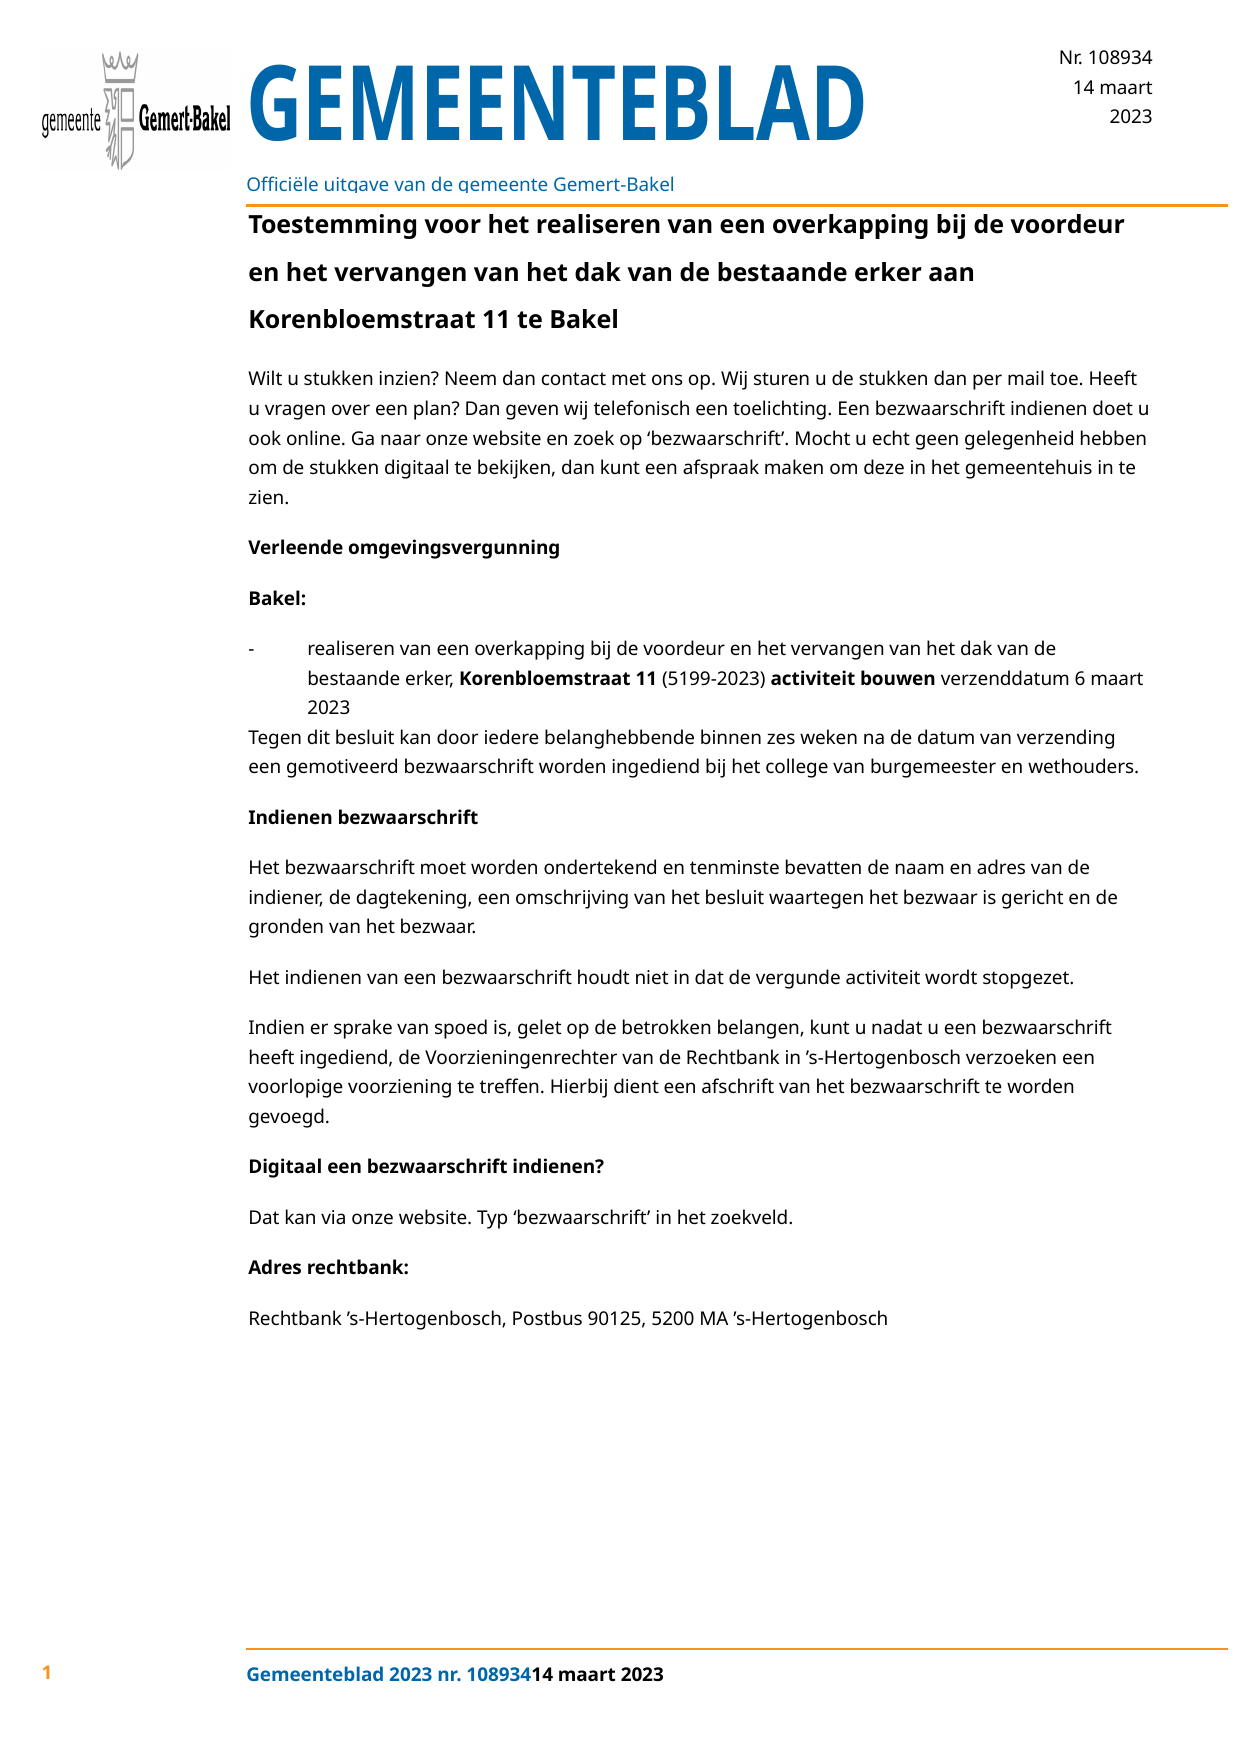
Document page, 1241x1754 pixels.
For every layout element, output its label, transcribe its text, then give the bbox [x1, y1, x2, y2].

list realiseren van een overkapping bij de voordeur en het vervangen van het dak van de bestaande erker, Korenbloemstraat 11 (5199-2023) activiteit bouwen verzenddatum 6 maart 2023 [248, 635, 1152, 720]
text Verleende omgevingsvergunning [248, 534, 1152, 560]
text Rechtbank ’s-Hertogenbosch, Postbus 90125, 5200 MA ’s-Hertogenbosch [248, 1305, 1152, 1330]
text Adres rechtbank: [248, 1254, 1152, 1280]
picture [41, 47, 231, 172]
text Indien er sprake van spoed is, gelet op de betrokken belangen, kunt u nadat u een bezwaarschrift heeft ingediend, de Voorzieningenrechter van de Rechtbank in ’s-Hertogenbosch verzoeken een voorlopige voorziening te treffen. Hierbij dient een afschrift van het bezwaarschrift te worden gevoegd. [248, 1014, 1152, 1129]
text Toestemming voor het realiseren van een overkapping bij de voordeur en het vervangen van het dak van de bestaande erker aan Korenbloemstraat 11 te Bakel [248, 207, 1152, 336]
text Dat kan via onze website. Typ ‘bezwaarschrift’ in het zoekveld. [248, 1204, 1152, 1229]
text Tegen dit besluit kan door iedere belanghebbende binnen zes weken na de datum van verzending een gemotiveerd bezwaarschrift worden ingediend bij het college van burgemeester en wethouders. [248, 724, 1152, 779]
text Wilt u stukken inzien? Neem dan contact met ons op. Wij sturen u de stukken dan per mail toe. Heeft u vragen over een plan? Dan geven wij telefonisch een toelichting. Een bezwaarschrift indienen doet u ook online. Ga naar onze website en zoek op ‘bezwaarschrift’. Mocht u echt geen gelegenheid hebben om de stukken digitaal te bekijken, dan kunt een afspraak maken om deze in het gemeentehuis in te zien. [248, 366, 1152, 509]
text Digitaal een bezwaarschrift indienen? [248, 1153, 1152, 1179]
text Het indienen van een bezwaarschrift houdt niet in dat de vergunde activiteit wordt stopgezet. [248, 964, 1152, 989]
text Het bezwaarschrift moet worden ondertekend en tenminste bevatten de naam en adres van de indiener, de dagtekening, een omschrijving van het besluit waartegen het bezwaar is gericht en de gronden van het bezwaar. [248, 854, 1152, 939]
text Bakel: [248, 585, 1152, 610]
text Indienen bezwaarschrift [248, 804, 1152, 829]
